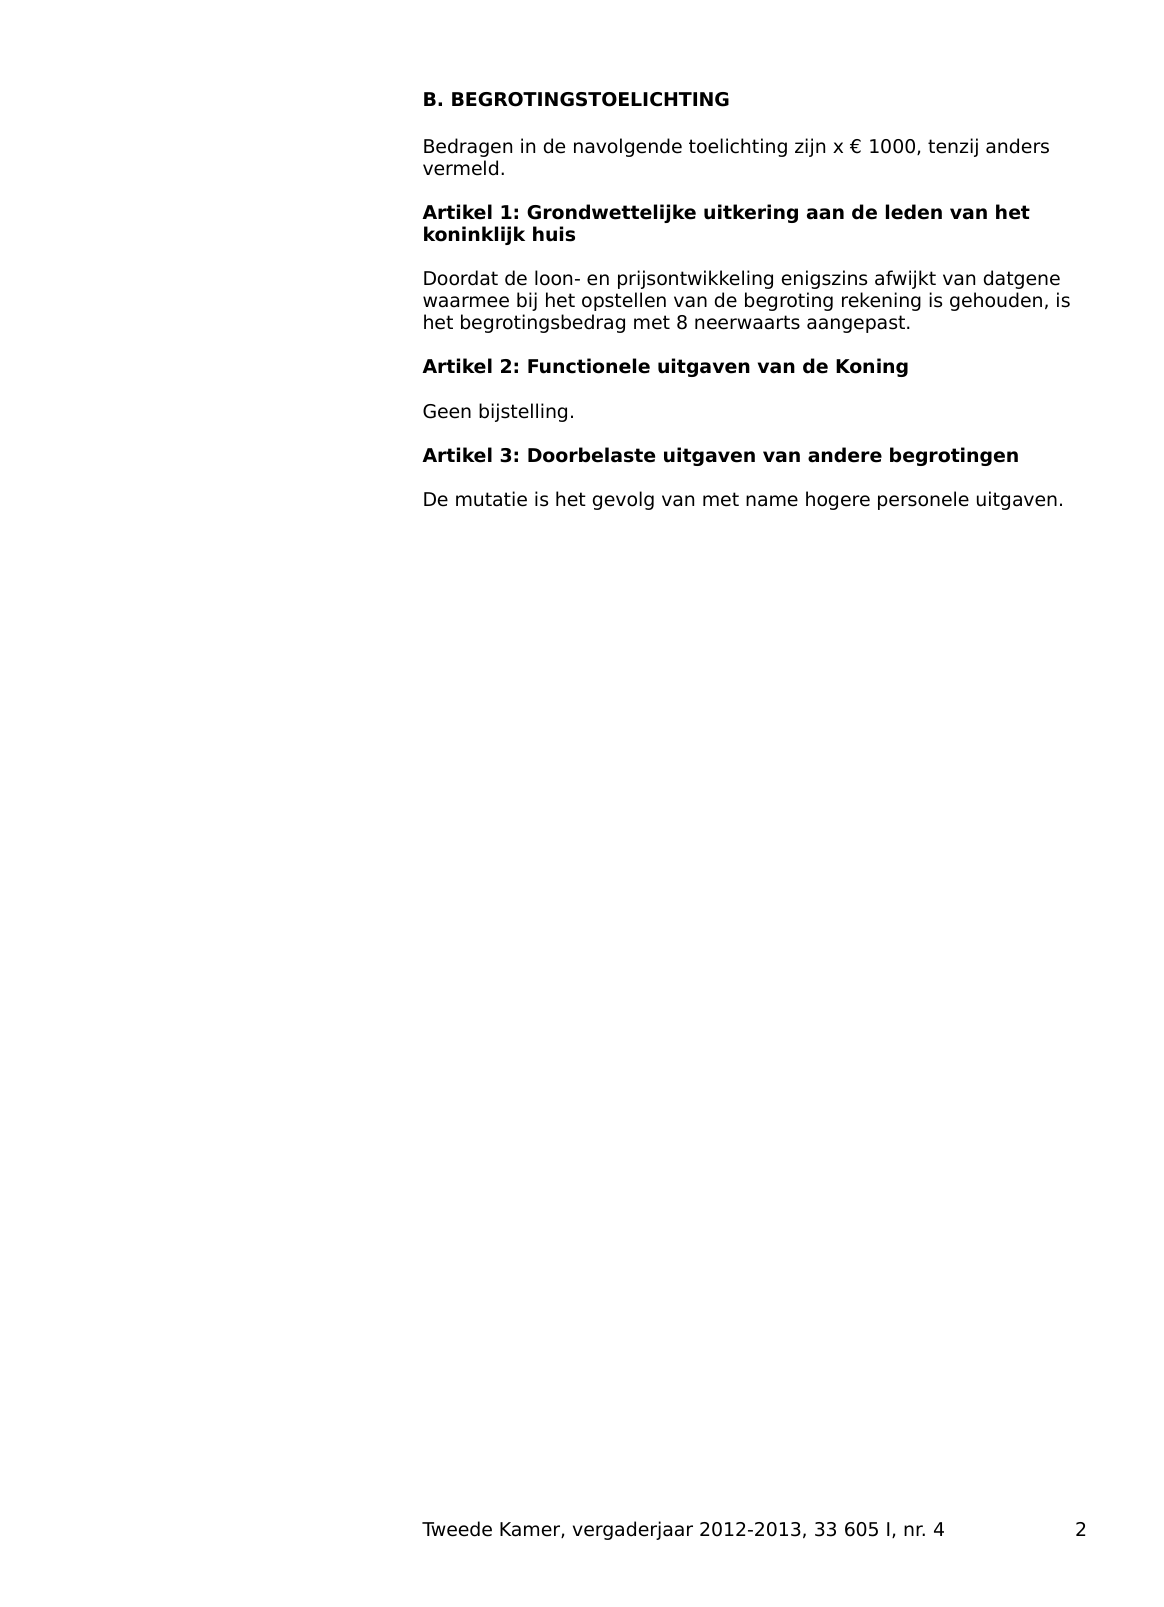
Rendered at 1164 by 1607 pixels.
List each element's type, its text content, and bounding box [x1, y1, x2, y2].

subtitle Artikel 1: Grondwettelijke uitkering aan de leden van het koninklijk huis [422, 202, 1087, 246]
text De mutatie is het gevolg van met name hogere personele uitgaven. [422, 489, 1087, 511]
text Bedragen in de navolgende toelichting zijn x € 1000, tenzij anders vermeld. [422, 136, 1087, 180]
text Doordat de loon- en prijsontwikkeling enigszins afwijkt van datgene waarmee bij het opstellen van de begroting rekening is gehouden, is het begrotingsbedrag met 8 neerwaarts aangepast. [422, 268, 1087, 334]
subtitle B. BEGROTINGSTOELICHTING [422, 89, 1087, 111]
subtitle Artikel 3: Doorbelaste uitgaven van andere begrotingen [422, 445, 1087, 467]
text Geen bijstelling. [422, 401, 1087, 423]
subtitle Artikel 2: Functionele uitgaven van de Koning [422, 356, 1087, 378]
